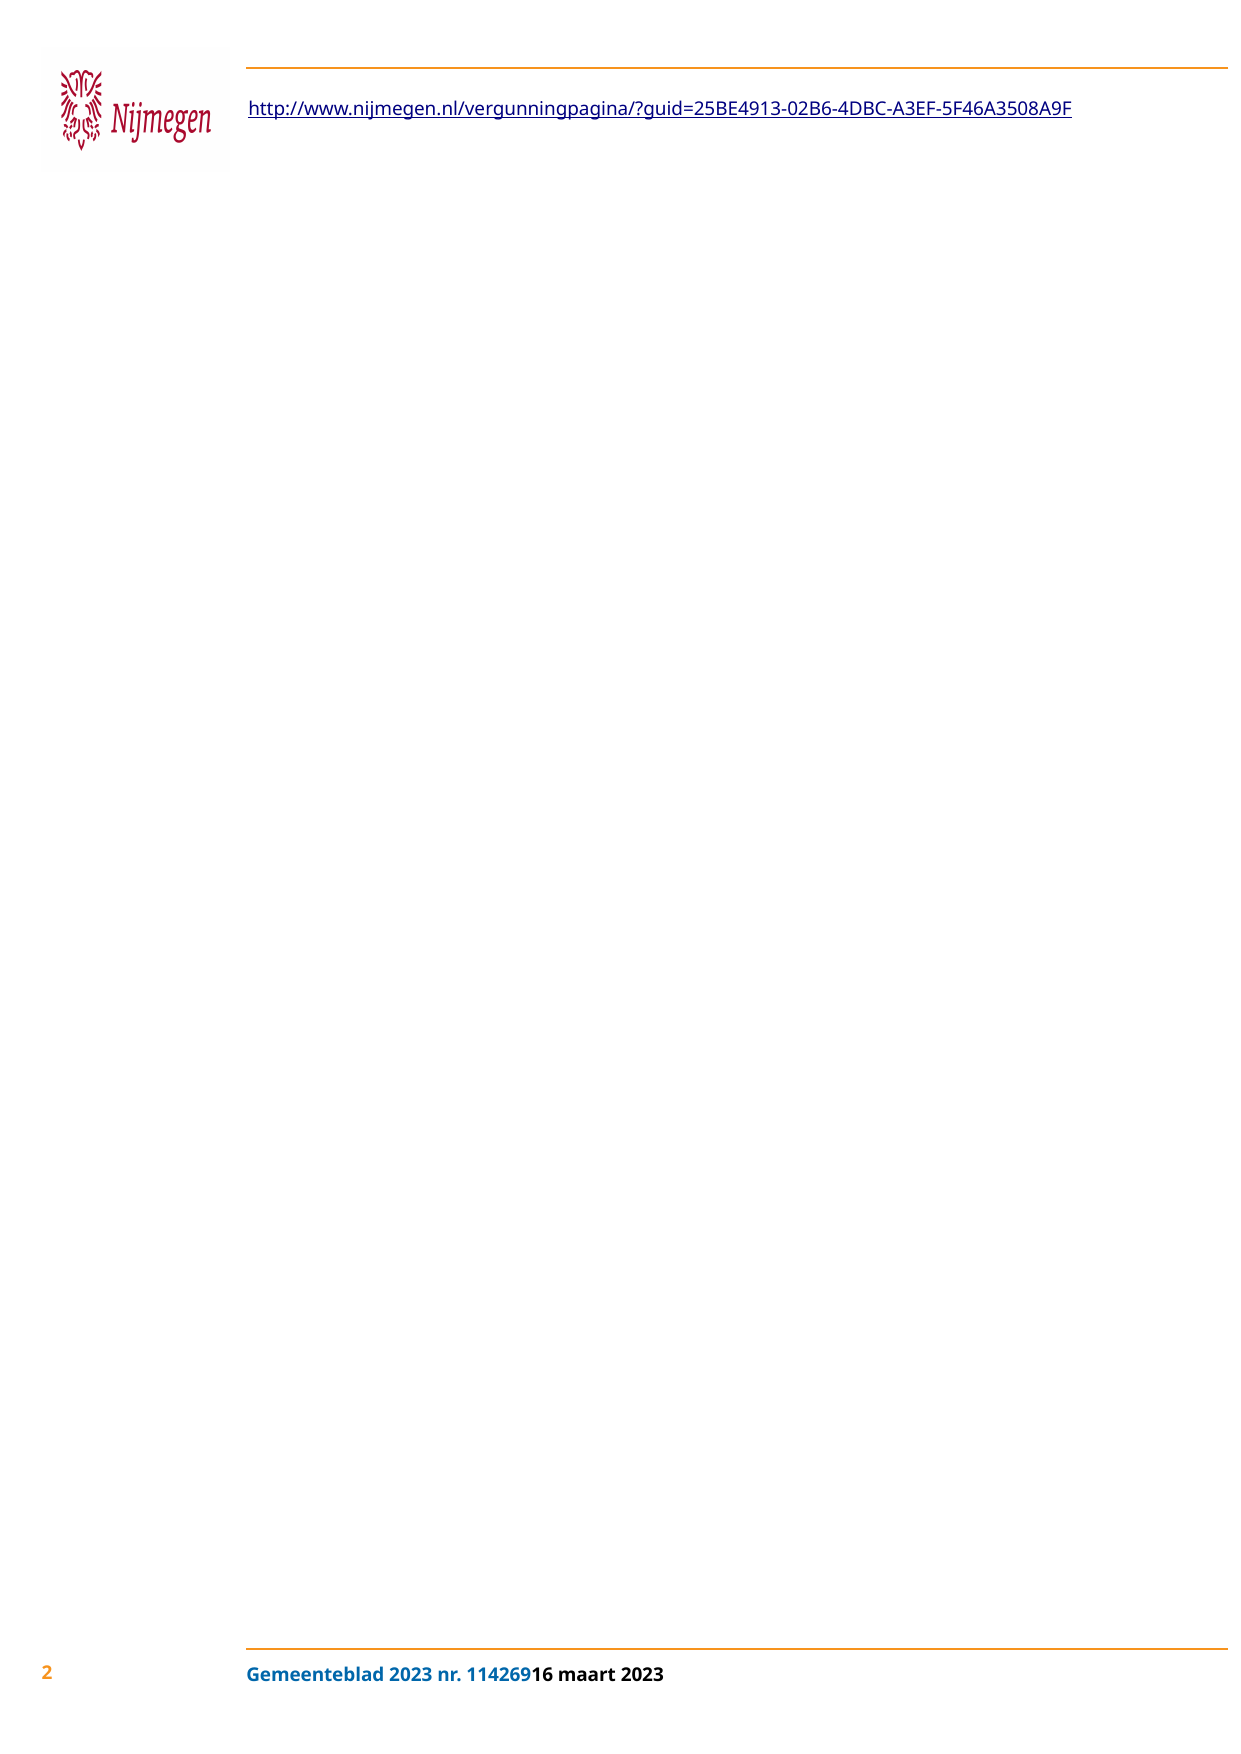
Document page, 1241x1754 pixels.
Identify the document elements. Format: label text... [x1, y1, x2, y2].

picture [41, 47, 231, 172]
text http://www.nijmegen.nl/vergunningpagina/?guid=25BE4913-02B6-4DBC-A3EF-5F46A3508A9F [248, 95, 1152, 121]
